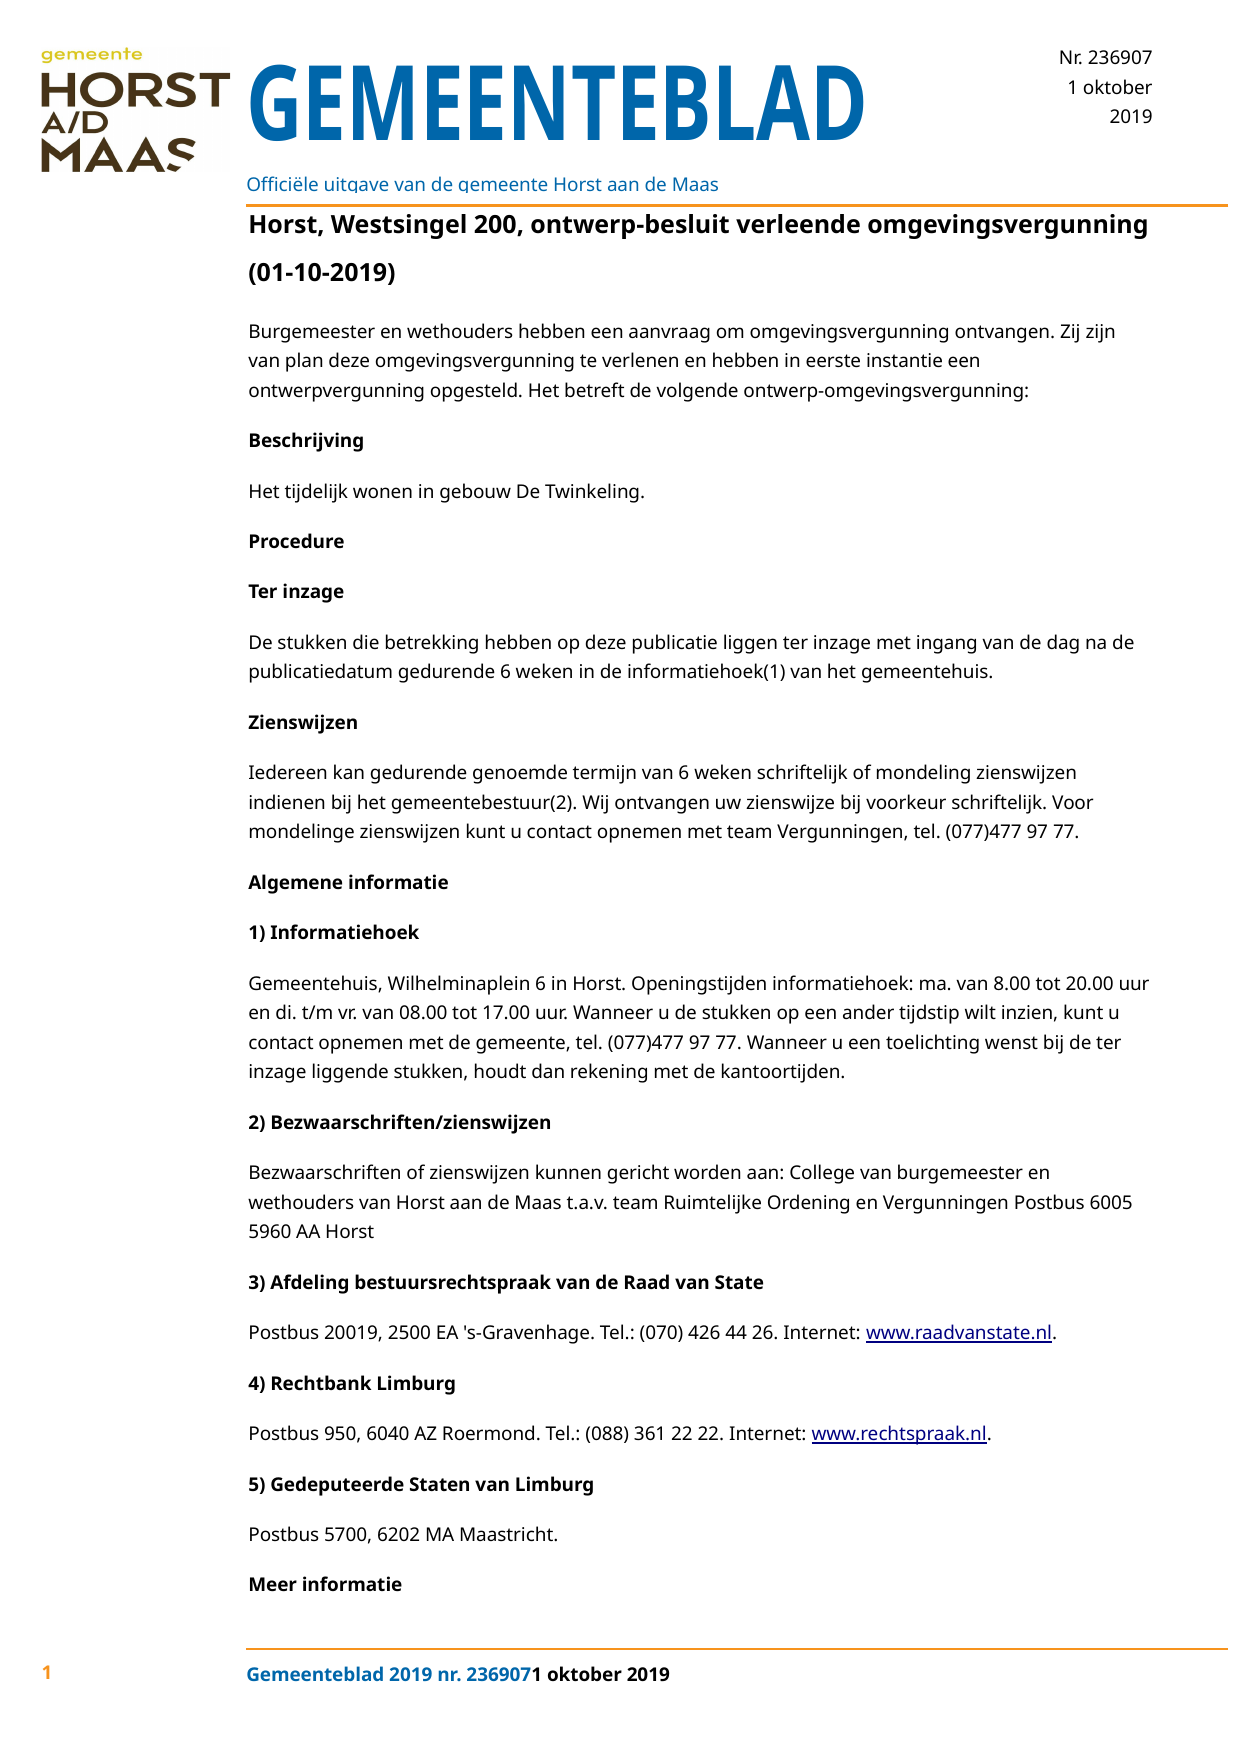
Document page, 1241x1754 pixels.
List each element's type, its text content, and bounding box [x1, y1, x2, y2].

text 1) Informatiehoek [248, 919, 1152, 945]
picture [41, 47, 231, 172]
text 3) Afdeling bestuursrechtspraak van de Raad van State [248, 1269, 1152, 1295]
text 4) Rechtbank Limburg [248, 1370, 1152, 1396]
text Postbus 950, 6040 AZ Roermond. Tel.: (088) 361 22 22. Internet: www.rechtspraak.nl. [248, 1420, 1152, 1446]
text Meer informatie [248, 1572, 1152, 1597]
text Ter inzage [248, 579, 1152, 604]
text De stukken die betrekking hebben op deze publicatie liggen ter inzage met ingang van de dag na de publicatiedatum gedurende 6 weken in de informatiehoek(1) van het gemeentehuis. [248, 629, 1152, 684]
text Iedereen kan gedurende genoemde termijn van 6 weken schriftelijk of mondeling zienswijzen indienen bij het gemeentebestuur(2). Wij ontvangen uw zienswijze bij voorkeur schriftelijk. Voor mondelinge zienswijzen kunt u contact opnemen met team Vergunningen, tel. (077)477 97 77. [248, 759, 1152, 844]
text Postbus 5700, 6202 MA Maastricht. [248, 1521, 1152, 1547]
text Algemene informatie [248, 869, 1152, 895]
text Beschrijving [248, 427, 1152, 453]
text Burgemeester en wethouders hebben een aanvraag om omgevingsvergunning ontvangen. Zij zijn van plan deze omgevingsvergunning te verlenen en hebben in eerste instantie een ontwerpvergunning opgesteld. Het betreft de volgende ontwerp-omgevingsvergunning: [248, 318, 1152, 403]
text 2) Bezwaarschriften/zienswijzen [248, 1109, 1152, 1135]
text Zienswijzen [248, 709, 1152, 735]
text 5) Gedeputeerde Staten van Limburg [248, 1471, 1152, 1497]
text Procedure [248, 528, 1152, 554]
text Bezwaarschriften of zienswijzen kunnen gericht worden aan: College van burgemeester en wethouders van Horst aan de Maas t.a.v. team Ruimtelijke Ordening en Vergunningen Postbus 6005 5960 AA Horst [248, 1159, 1152, 1244]
text Postbus 20019, 2500 EA 's-Gravenhage. Tel.: (070) 426 44 26. Internet: www.raadvanstate.nl. [248, 1319, 1152, 1345]
text Horst, Westsingel 200, ontwerp-besluit verleende omgevingsvergunning (01-10-2019) [248, 207, 1152, 288]
text Gemeentehuis, Wilhelminaplein 6 in Horst. Openingstijden informatiehoek: ma. van 8.00 tot 20.00 uur en di. t/m vr. van 08.00 tot 17.00 uur. Wanneer u de stukken op een ander tijdstip wilt inzien, kunt u contact opnemen met de gemeente, tel. (077)477 97 77. Wanneer u een toelichting wenst bij de ter inzage liggende stukken, houdt dan rekening met de kantoortijden. [248, 970, 1152, 1084]
text Het tijdelijk wonen in gebouw De Twinkeling. [248, 478, 1152, 504]
